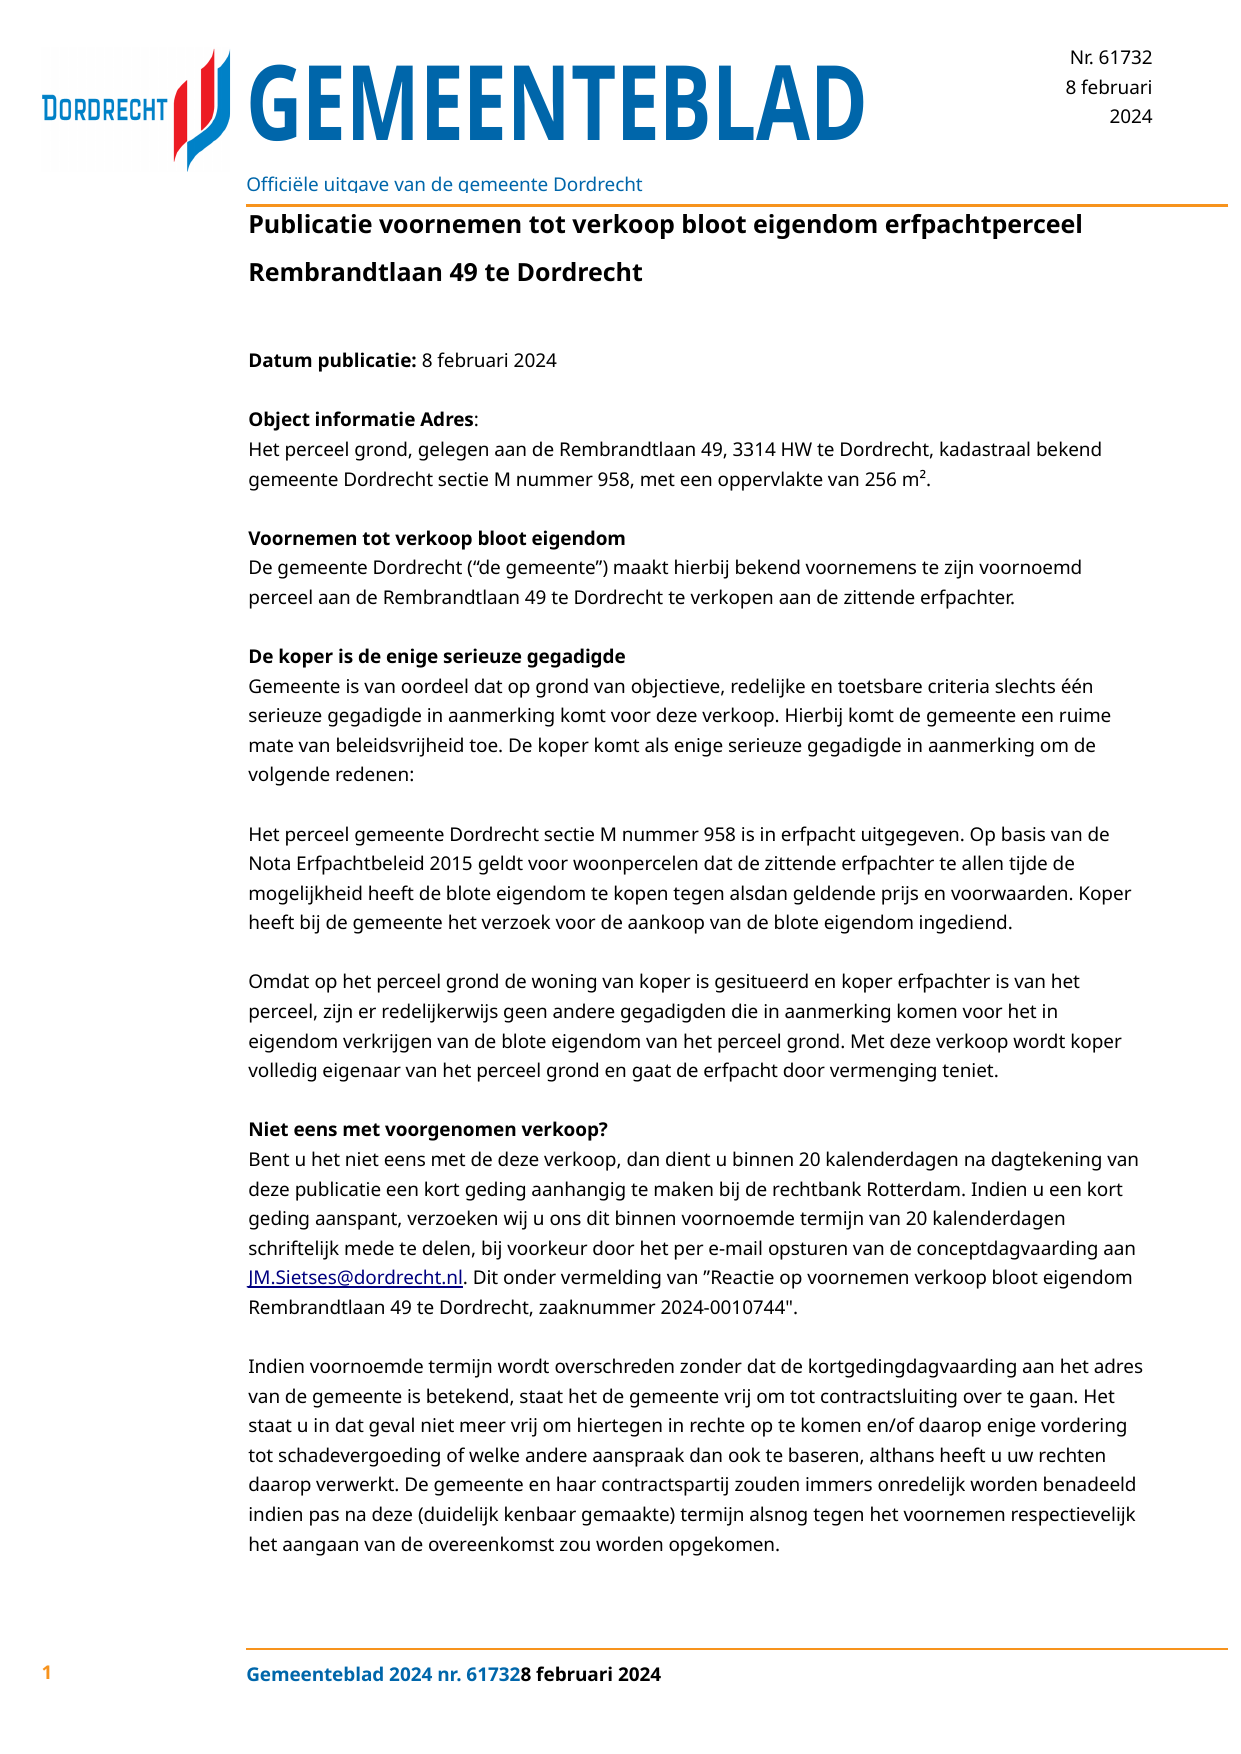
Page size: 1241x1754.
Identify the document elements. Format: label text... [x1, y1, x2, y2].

text Datum publicatie: 8 februari 2024 [248, 347, 1152, 373]
picture [41, 47, 231, 172]
text Niet eens met voorgenomen verkoop? [248, 1117, 1152, 1142]
text De koper is de enige serieuze gegadigde [248, 643, 1152, 669]
text Bent u het niet eens met de deze verkoop, dan dient u binnen 20 kalenderdagen na dagtekening van deze publicatie een kort geding aanhangig te maken bij de rechtbank Rotterdam. Indien u een kort geding aanspant, verzoeken wij u ons dit binnen voornoemde termijn van 20 kalenderdagen schriftelijk mede te delen, bij voorkeur door het per e-mail opsturen van de conceptdagvaarding aan JM.Sietses@dordrecht.nl. Dit onder vermelding van ”Reactie op voornemen verkoop bloot eigendom Rembrandtlaan 49 te Dordrecht, zaaknummer 2024-0010744". [248, 1146, 1152, 1320]
text Het perceel grond, gelegen aan de Rembrandtlaan 49, 3314 HW te Dordrecht, kadastraal bekend gemeente Dordrecht sectie M nummer 958, met een oppervlakte van 256 m². [248, 436, 1152, 492]
text De gemeente Dordrecht (“de gemeente”) maakt hierbij bekend voornemens te zijn voornoemd perceel aan de Rembrandtlaan 49 te Dordrecht te verkopen aan de zittende erfpachter. [248, 554, 1152, 610]
text Het perceel gemeente Dordrecht sectie M nummer 958 is in erfpacht uitgegeven. Op basis van de Nota Erfpachtbeleid 2015 geldt voor woonpercelen dat de zittende erfpachter te allen tijde de mogelijkheid heeft de blote eigendom te kopen tegen alsdan geldende prijs en voorwaarden. Koper heeft bij de gemeente het verzoek voor de aankoop van de blote eigendom ingediend. [248, 821, 1152, 935]
text Indien voornoemde termijn wordt overschreden zonder dat de kortgedingdagvaarding aan het adres van de gemeente is betekend, staat het de gemeente vrij om tot contractsluiting over te gaan. Het staat u in dat geval niet meer vrij om hiertegen in rechte op te komen en/of daarop enige vordering tot schadevergoeding of welke andere aanspraak dan ook te baseren, althans heeft u uw rechten daarop verwerkt. De gemeente en haar contractspartij zouden immers onredelijk worden benadeeld indien pas na deze (duidelijk kenbaar gemaakte) termijn alsnog tegen het voornemen respectievelijk het aangaan van de overeenkomst zou worden opgekomen. [248, 1353, 1152, 1557]
text Publicatie voornemen tot verkoop bloot eigendom erfpachtperceel Rembrandtlaan 49 te Dordrecht [248, 207, 1152, 288]
text Object informatie Adres: [248, 407, 1152, 432]
text Omdat op het perceel grond de woning van koper is gesitueerd en koper erfpachter is van het perceel, zijn er redelijkerwijs geen andere gegadigden die in aanmerking komen voor het in eigendom verkrijgen van de blote eigendom van het perceel grond. Met deze verkoop wordt koper volledig eigenaar van het perceel grond en gaat de erfpacht door vermenging teniet. [248, 969, 1152, 1083]
text Voornemen tot verkoop bloot eigendom [248, 525, 1152, 551]
text Gemeente is van oordeel dat op grond van objectieve, redelijke en toetsbare criteria slechts één serieuze gegadigde in aanmerking komt voor deze verkoop. Hierbij komt de gemeente een ruime mate van beleidsvrijheid toe. De koper komt als enige serieuze gegadigde in aanmerking om de volgende redenen: [248, 673, 1152, 787]
